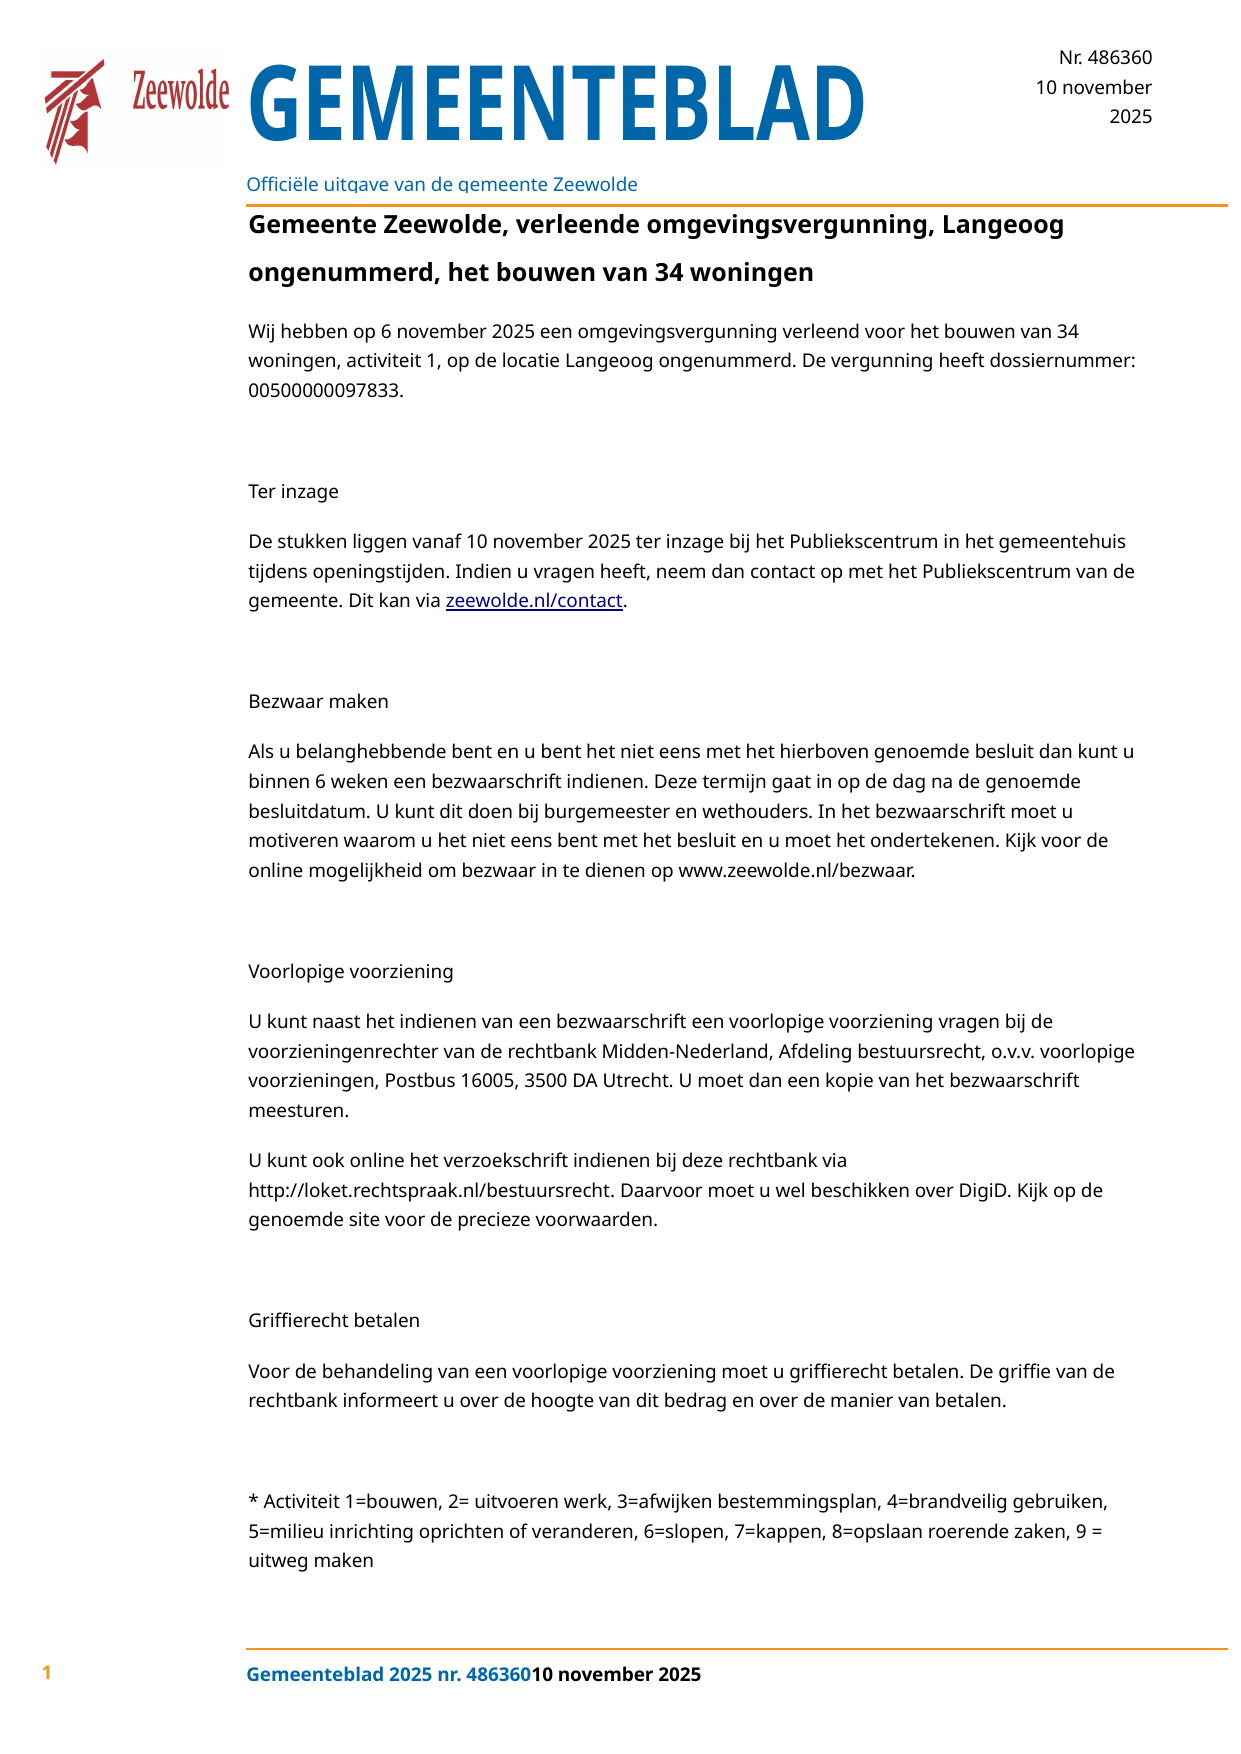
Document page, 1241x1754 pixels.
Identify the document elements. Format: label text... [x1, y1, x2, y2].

text * Activiteit 1=bouwen, 2= uitvoeren werk, 3=afwijken bestemmingsplan, 4=brandveilig gebruiken, 5=milieu inrichting oprichten of veranderen, 6=slopen, 7=kappen, 8=opslaan roerende zaken, 9 = uitweg maken [248, 1488, 1152, 1573]
text Als u belanghebbende bent en u bent het niet eens met het hierboven genoemde besluit dan kunt u binnen 6 weken een bezwaarschrift indienen. Deze termijn gaat in op de dag na de genoemde besluitdatum. U kunt dit doen bij burgemeester en wethouders. In het bezwaarschrift moet u motiveren waarom u het niet eens bent met het besluit en u moet het ondertekenen. Kijk voor de online mogelijkheid om bezwaar in te dienen op www.zeewolde.nl/bezwaar. [248, 739, 1152, 883]
text De stukken liggen vanaf 10 november 2025 ter inzage bij het Publiekscentrum in het gemeentehuis tijdens openingstijden. Indien u vragen heeft, neem dan contact op met het Publiekscentrum van de gemeente. Dit kan via zeewolde.nl/contact. [248, 528, 1152, 613]
text Ter inzage [248, 478, 1152, 504]
text U kunt ook online het verzoekschrift indienen bij deze rechtbank via http://loket.rechtspraak.nl/bestuursrecht. Daarvoor moet u wel beschikken over DigiD. Kijk op de genoemde site voor de precieze voorwaarden. [248, 1147, 1152, 1232]
text Voor de behandeling van een voorlopige voorziening moet u griffierecht betalen. De griffie van de rechtbank informeert u over de hoogte van dit bedrag en over de manier van betalen. [248, 1358, 1152, 1413]
text Griffierecht betalen [248, 1307, 1152, 1333]
text Bezwaar maken [248, 688, 1152, 714]
text Wij hebben op 6 november 2025 een omgevingsvergunning verleend voor het bouwen van 34 woningen, activiteit 1, op de locatie Langeoog ongenummerd. De vergunning heeft dossiernummer: 00500000097833. [248, 318, 1152, 403]
text Voorlopige voorziening [248, 958, 1152, 984]
text U kunt naast het indienen van een bezwaarschrift een voorlopige voorziening vragen bij de voorzieningenrechter van de rechtbank Midden-Nederland, Afdeling bestuursrecht, o.v.v. voorlopige voorzieningen, Postbus 16005, 3500 DA Utrecht. U moet dan een kopie van het bezwaarschrift meesturen. [248, 1008, 1152, 1123]
picture [41, 47, 231, 172]
text Gemeente Zeewolde, verleende omgevingsvergunning, Langeoog ongenummerd, het bouwen van 34 woningen [248, 207, 1152, 288]
